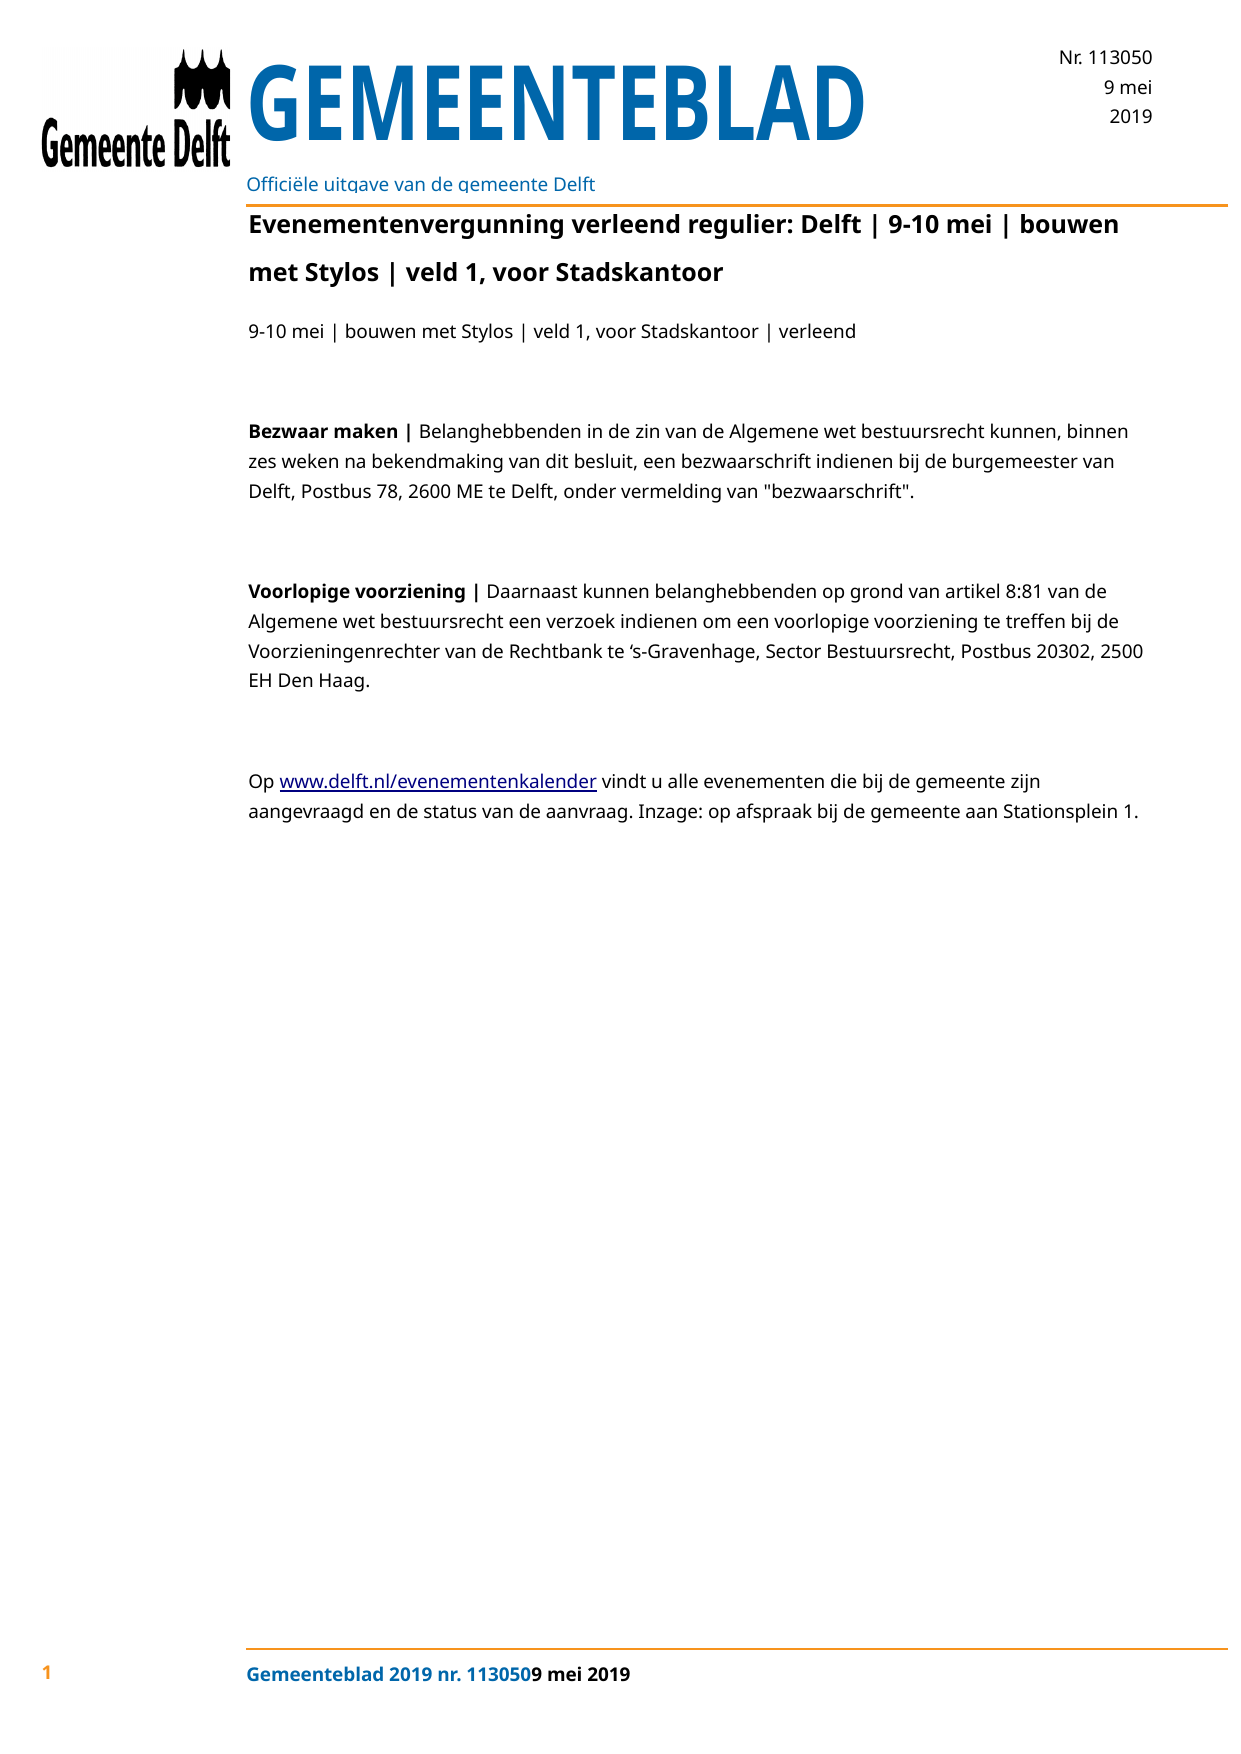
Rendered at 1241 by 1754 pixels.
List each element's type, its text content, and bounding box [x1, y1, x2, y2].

text Evenementenvergunning verleend regulier: Delft | 9-10 mei | bouwen met Stylos | veld 1, voor Stadskantoor [248, 207, 1152, 288]
picture [41, 47, 231, 172]
text Voorlopige voorziening | Daarnaast kunnen belanghebbenden op grond van artikel 8:81 van de Algemene wet bestuursrecht een verzoek indienen om een voorlopige voorziening te treffen bij de Voorzieningenrechter van de Rechtbank te ‘s-Gravenhage, Sector Bestuursrecht, Postbus 20302, 2500 EH Den Haag. [248, 579, 1152, 693]
text 9-10 mei | bouwen met Stylos | veld 1, voor Stadskantoor | verleend [248, 318, 1152, 344]
text Op www.delft.nl/evenementenkalender vindt u alle evenementen die bij de gemeente zijn aangevraagd en de status van de aanvraag. Inzage: op afspraak bij de gemeente aan Stationsplein 1. [248, 768, 1152, 824]
text Bezwaar maken | Belanghebbenden in de zin van de Algemene wet bestuursrecht kunnen, binnen zes weken na bekendmaking van dit besluit, een bezwaarschrift indienen bij de burgemeester van Delft, Postbus 78, 2600 ME te Delft, onder vermelding van "bezwaarschrift". [248, 419, 1152, 504]
